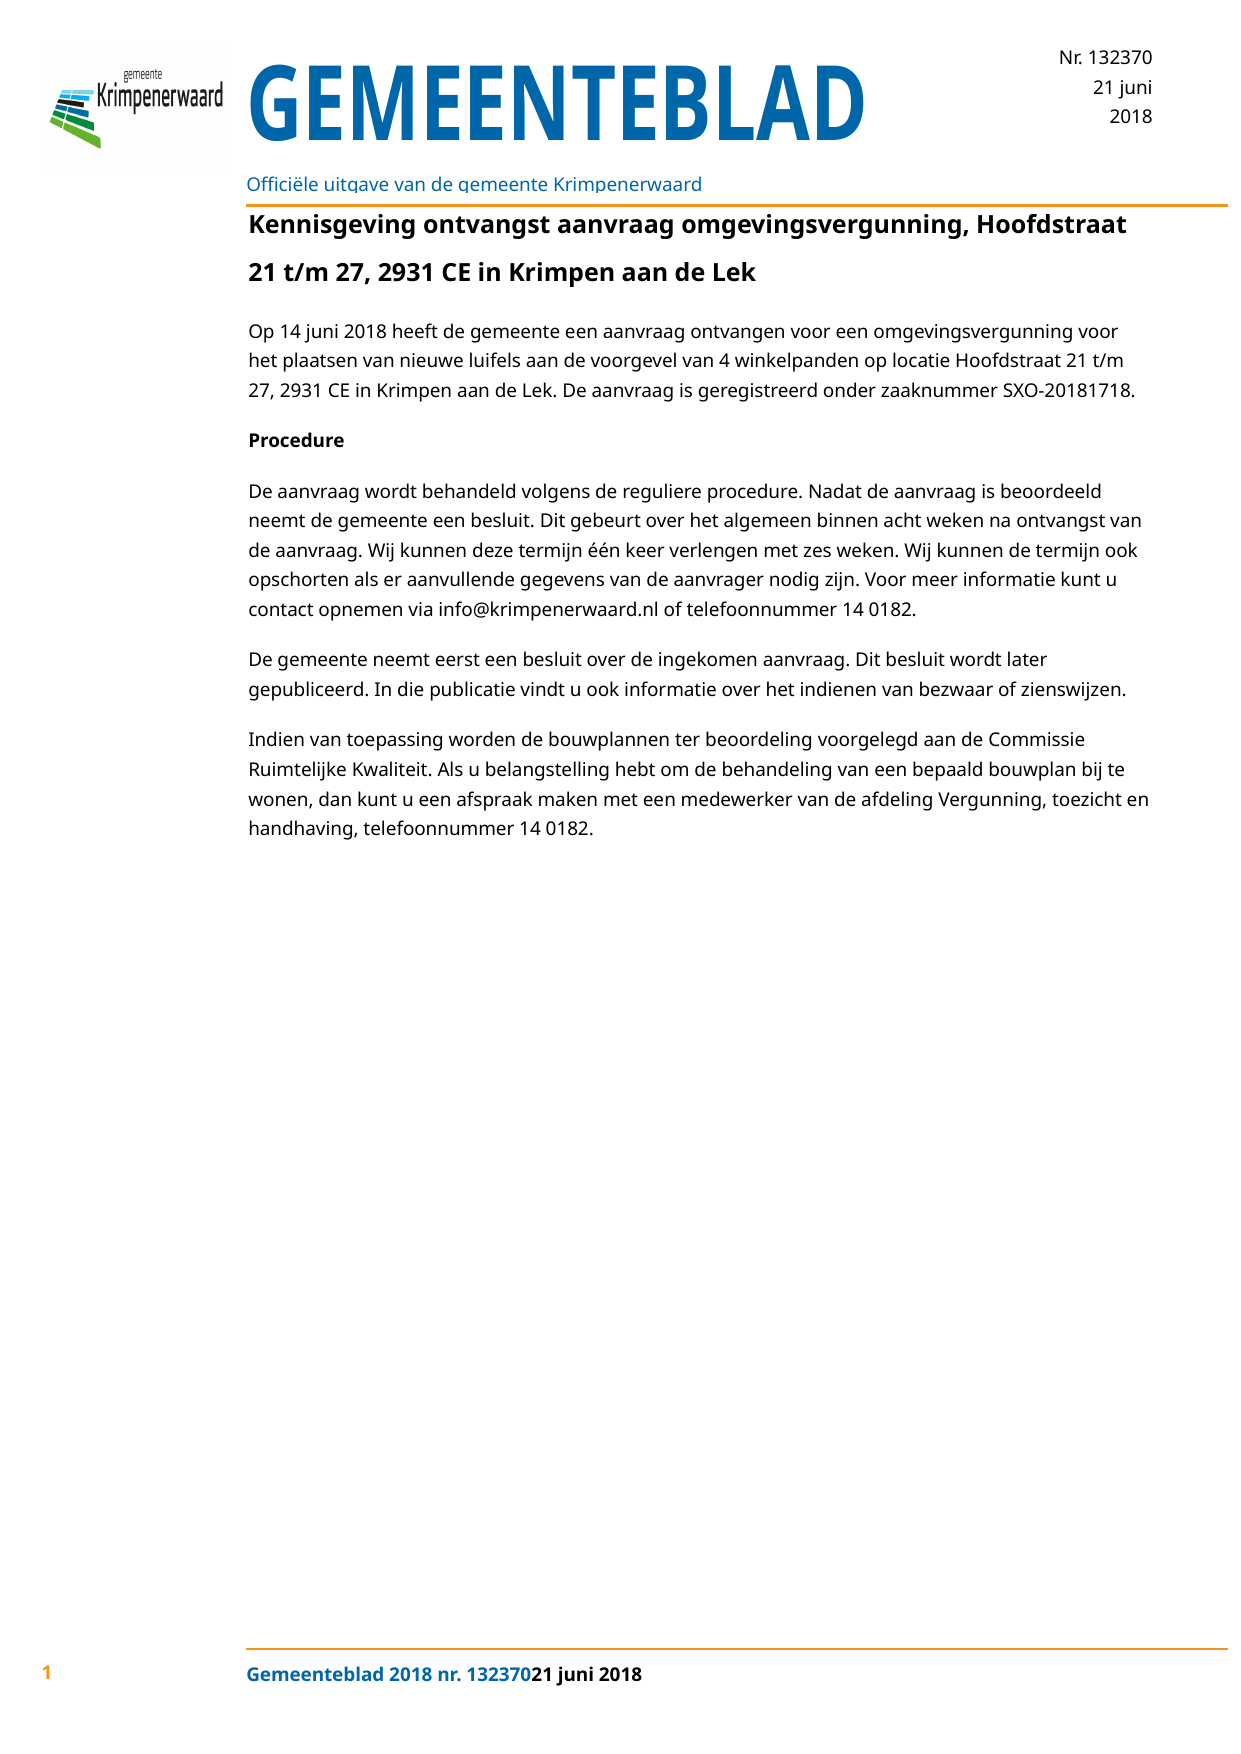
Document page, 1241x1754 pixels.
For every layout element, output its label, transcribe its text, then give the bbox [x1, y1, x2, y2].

text Op 14 juni 2018 heeft de gemeente een aanvraag ontvangen voor een omgevingsvergunning voor het plaatsen van nieuwe luifels aan de voorgevel van 4 winkelpanden op locatie Hoofdstraat 21 t/m 27, 2931 CE in Krimpen aan de Lek. De aanvraag is geregistreerd onder zaaknummer SXO-20181718. [248, 318, 1152, 403]
text De gemeente neemt eerst een besluit over de ingekomen aanvraag. Dit besluit wordt later gepubliceerd. In die publicatie vindt u ook informatie over het indienen van bezwaar of zienswijzen. [248, 647, 1152, 702]
text Indien van toepassing worden de bouwplannen ter beoordeling voorgelegd aan de Commissie Ruimtelijke Kwaliteit. Als u belangstelling hebt om de behandeling van een bepaald bouwplan bij te wonen, dan kunt u een afspraak maken met een medewerker van de afdeling Vergunning, toezicht en handhaving, telefoonnummer 14 0182. [248, 727, 1152, 841]
text De aanvraag wordt behandeld volgens de reguliere procedure. Nadat de aanvraag is beoordeeld neemt de gemeente een besluit. Dit gebeurt over het algemeen binnen acht weken na ontvangst van de aanvraag. Wij kunnen deze termijn één keer verlengen met zes weken. Wij kunnen de termijn ook opschorten als er aanvullende gegevens van de aanvrager nodig zijn. Voor meer informatie kunt u contact opnemen via info@krimpenerwaard.nl of telefoonnummer 14 0182. [248, 478, 1152, 622]
text Procedure [248, 427, 1152, 453]
picture [41, 47, 231, 172]
text Kennisgeving ontvangst aanvraag omgevingsvergunning, Hoofdstraat 21 t/m 27, 2931 CE in Krimpen aan de Lek [248, 207, 1152, 288]
